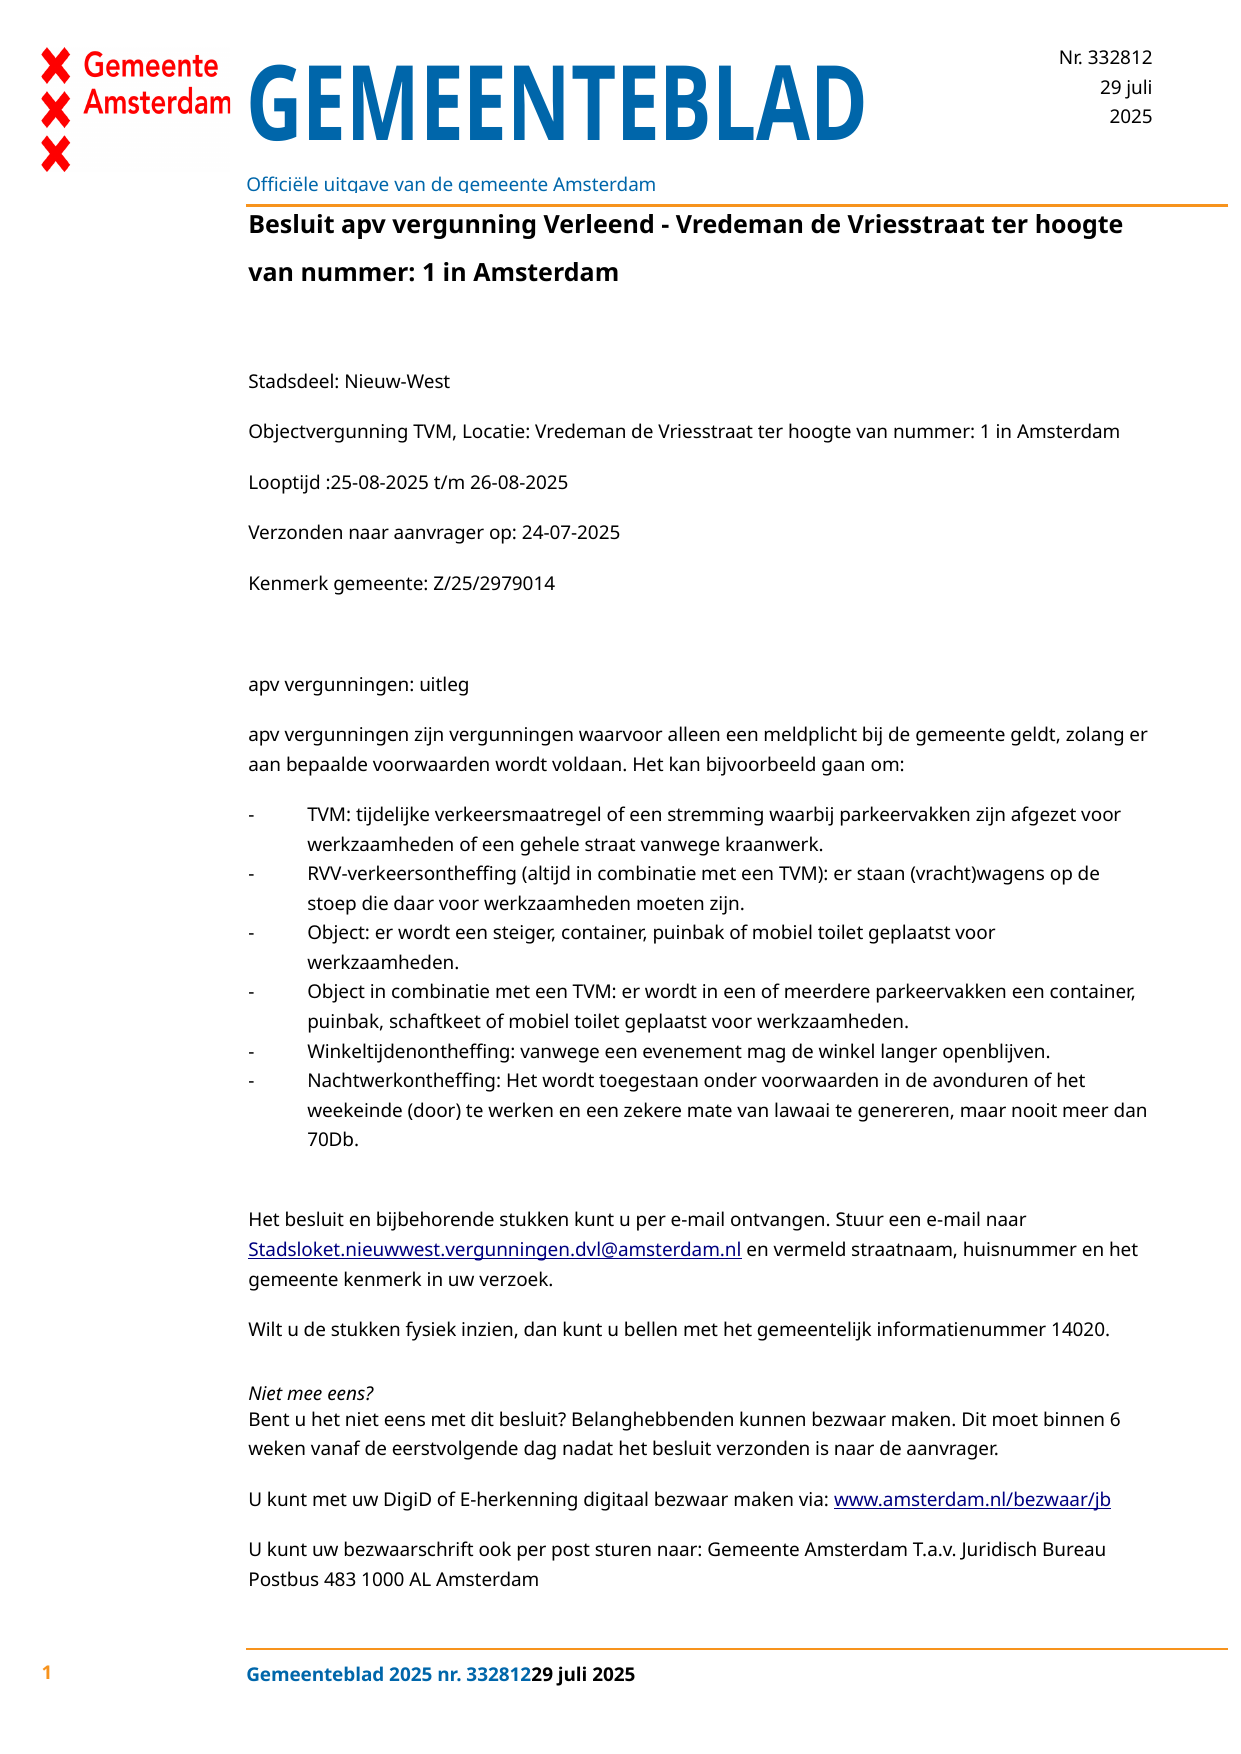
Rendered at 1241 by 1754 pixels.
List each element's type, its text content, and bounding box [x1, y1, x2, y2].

list Object in combinatie met een TVM: er wordt in een of meerdere parkeervakken een container, puinbak, schaftkeet of mobiel toilet geplaatst voor werkzaamheden. [248, 979, 1152, 1034]
list Object: er wordt een steiger, container, puinbak of mobiel toilet geplaatst voor werkzaamheden. [248, 919, 1152, 975]
text Verzonden naar aanvrager op: 24-07-2025 [248, 519, 1152, 545]
text Het besluit en bijbehorende stukken kunt u per e-mail ontvangen. Stuur een e-mail naar Stadsloket.nieuwwest.vergunningen.dvl@amsterdam.nl en vermeld straatnaam, huisnummer en het gemeente kenmerk in uw verzoek. [248, 1207, 1152, 1292]
list Winkeltijdenontheffing: vanwege een evenement mag de winkel langer openblijven. [248, 1038, 1152, 1064]
text Kenmerk gemeente: Z/25/2979014 [248, 570, 1152, 596]
text Looptijd :25-08-2025 t/m 26-08-2025 [248, 469, 1152, 495]
list RVV-verkeersontheffing (altijd in combinatie met een TVM): er staan (vracht)wagens op de stoep die daar voor werkzaamheden moeten zijn. [248, 860, 1152, 916]
list TVM: tijdelijke verkeersmaatregel of een stremming waarbij parkeervakken zijn afgezet voor werkzaamheden of een gehele straat vanwege kraanwerk. [248, 801, 1152, 857]
picture [41, 47, 231, 172]
text Bent u het niet eens met dit besluit? Belanghebbenden kunnen bezwaar maken. Dit moet binnen 6 weken vanaf de eerstvolgende dag nadat het besluit verzonden is naar de aanvrager. [248, 1406, 1152, 1461]
text U kunt uw bezwaarschrift ook per post sturen naar: Gemeente Amsterdam T.a.v. Juridisch Bureau Postbus 483 1000 AL Amsterdam [248, 1536, 1152, 1592]
text apv vergunningen zijn vergunningen waarvoor alleen een meldplicht bij de gemeente geldt, zolang er aan bepaalde voorwaarden wordt voldaan. Het kan bijvoorbeeld gaan om: [248, 721, 1152, 777]
text Stadsdeel: Nieuw-West [248, 368, 1152, 394]
text Niet mee eens? [248, 1380, 1152, 1406]
list Nachtwerkontheffing: Het wordt toegestaan onder voorwaarden in de avonduren of het weekeinde (door) te werken en een zekere mate van lawaai te genereren, maar nooit meer dan 70Db. [248, 1067, 1152, 1152]
text Besluit apv vergunning Verleend - Vredeman de Vriesstraat ter hoogte van nummer: 1 in Amsterdam [248, 207, 1152, 288]
text Objectvergunning TVM, Locatie: Vredeman de Vriesstraat ter hoogte van nummer: 1 in Amsterdam [248, 419, 1152, 444]
text Wilt u de stukken fysiek inzien, dan kunt u bellen met het gemeentelijk informatienummer 14020. [248, 1316, 1152, 1342]
text apv vergunningen: uitleg [248, 671, 1152, 697]
text U kunt met uw DigiD of E-herkenning digitaal bezwaar maken via: www.amsterdam.nl/bezwaar/jb [248, 1486, 1152, 1512]
